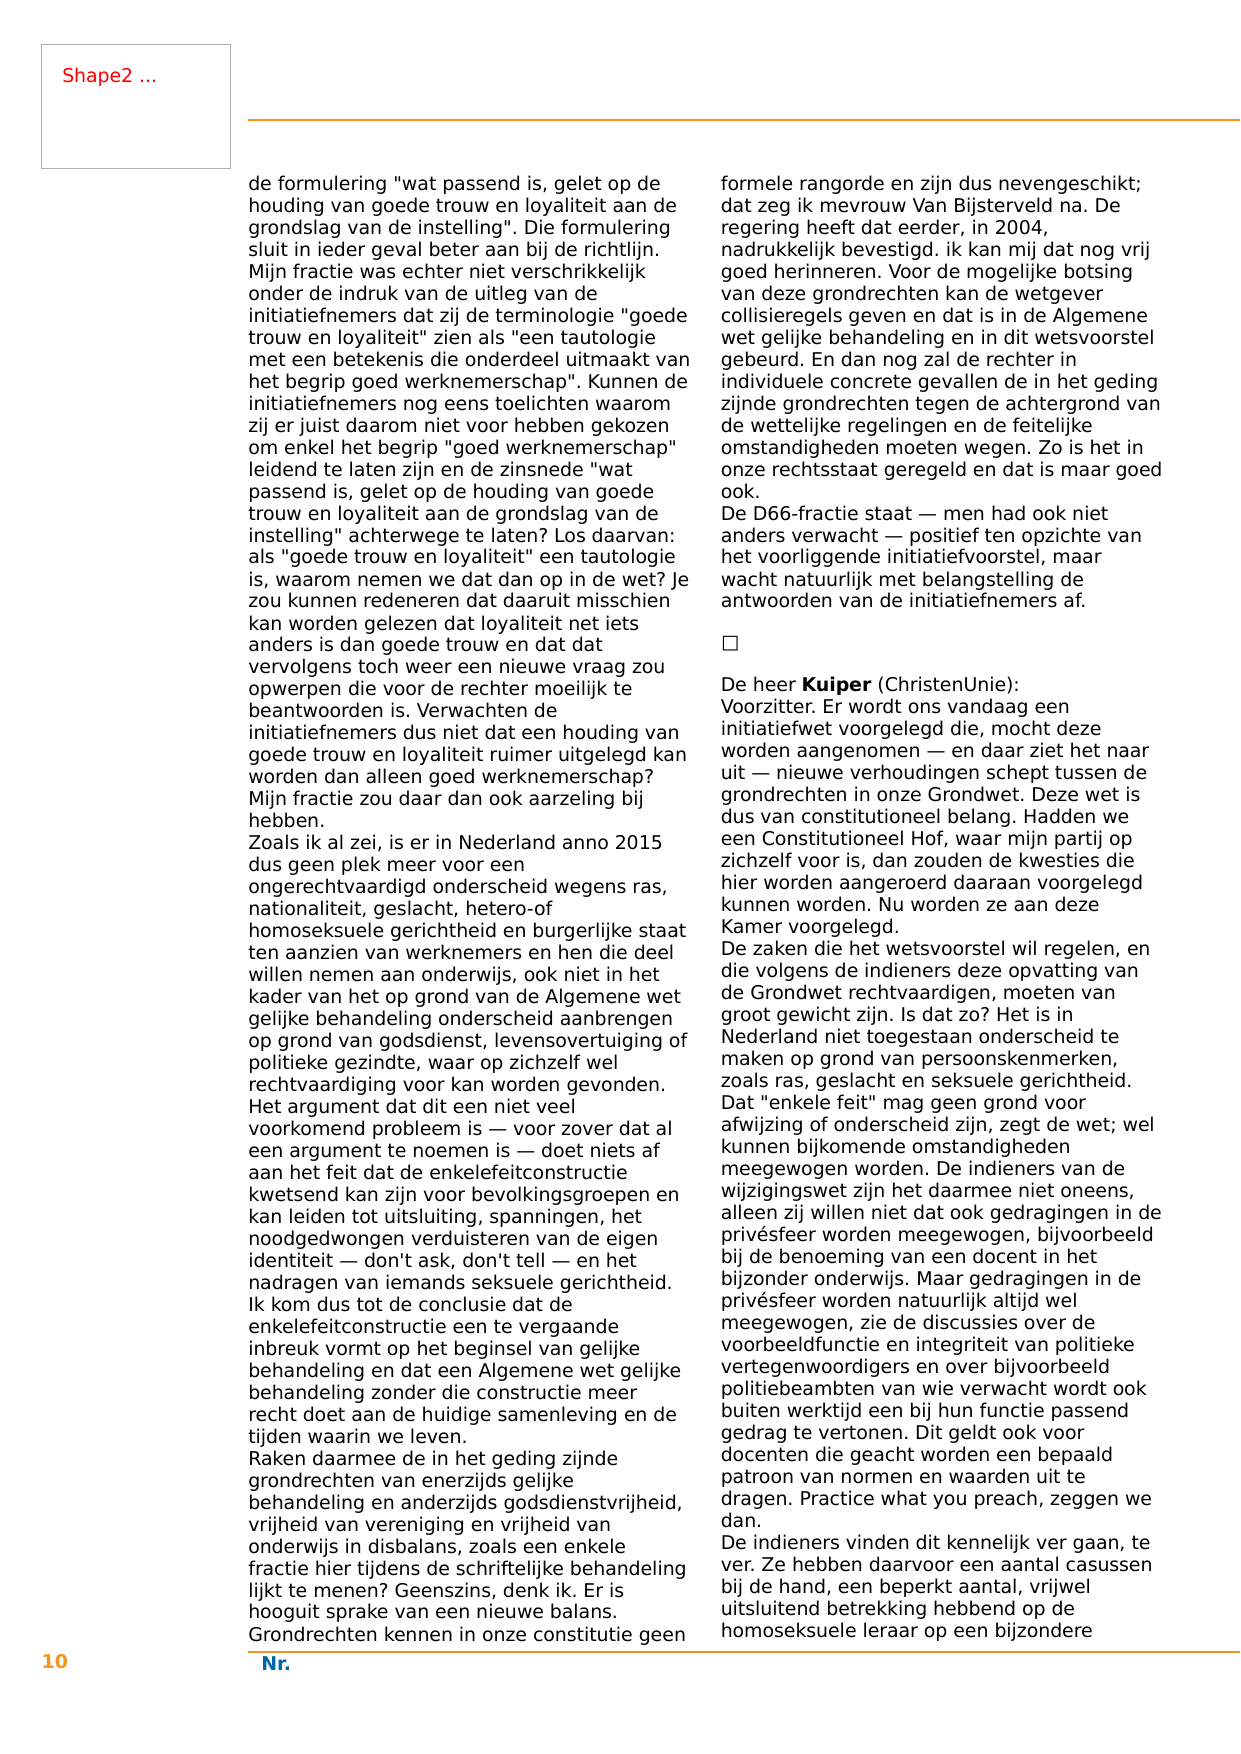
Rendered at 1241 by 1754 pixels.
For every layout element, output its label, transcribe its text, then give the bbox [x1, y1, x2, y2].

text De zaken die het wetsvoorstel wil regelen, en die volgens de indieners deze opvatting van de Grondwet rechtvaardigen, moeten van groot gewicht zijn. Is dat zo? Het is in Nederland niet toegestaan onderscheid te maken op grond van persoonskenmerken, zoals ras, geslacht en seksuele gerichtheid. Dat "enkele feit" mag geen grond voor afwijzing of onderscheid zijn, zegt de wet; wel kunnen bijkomende omstandigheden meegewogen worden. De indieners van de wijzigingswet zijn het daarmee niet oneens, alleen zij willen niet dat ook gedragingen in de privésfeer worden meegewogen, bijvoorbeeld bij de benoeming van een docent in het bijzonder onderwijs. Maar gedragingen in de privésfeer worden natuurlijk altijd wel meegewogen, zie de discussies over de voorbeeldfunctie en integriteit van politieke vertegenwoordigers en over bijvoorbeeld politiebeambten van wie verwacht wordt ook buiten werktijd een bij hun functie passend gedrag te vertonen. Dit geldt ook voor docenten die geacht worden een bepaald patroon van normen en waarden uit te dragen. Practice what you preach, zeggen we dan. [721, 938, 1163, 1532]
text De heer Kuiper (ChristenUnie): [721, 674, 1163, 696]
text De D66-fractie staat — men had ook niet anders verwacht — positief ten opzichte van het voorliggende initiatiefvoorstel, maar wacht natuurlijk met belangstelling de antwoorden van de initiatiefnemers af. [721, 502, 1163, 612]
text formele rangorde en zijn dus nevengeschikt; dat zeg ik mevrouw Van Bijsterveld na. De regering heeft dat eerder, in 2004, nadrukkelijk bevestigd. ik kan mij dat nog vrij goed herinneren. Voor de mogelijke botsing van deze grondrechten kan de wetgever collisieregels geven en dat is in de Algemene wet gelijke behandeling en in dit wetsvoorstel gebeurd. En dan nog zal de rechter in individuele concrete gevallen de in het geding zijnde grondrechten tegen de achtergrond van de wettelijke regelingen en de feitelijke omstandigheden moeten wegen. Zo is het in onze rechtsstaat geregeld en dat is maar goed ook. [721, 173, 1163, 502]
text De indieners vinden dit kennelijk ver gaan, te ver. Ze hebben daarvoor een aantal casussen bij de hand, een beperkt aantal, vrijwel uitsluitend betrekking hebbend op de homoseksuele leraar op een bijzondere [721, 1532, 1163, 1641]
text Voorzitter. Er wordt ons vandaag een initiatiefwet voorgelegd die, mocht deze worden aangenomen — en daar ziet het naar uit — nieuwe verhoudingen schept tussen de grondrechten in onze Grondwet. Deze wet is dus van constitutioneel belang. Hadden we een Constitutioneel Hof, waar mijn partij op zichzelf voor is, dan zouden de kwesties die hier worden aangeroerd daaraan voorgelegd kunnen worden. Nu worden ze aan deze Kamer voorgelegd. [721, 696, 1163, 938]
text ⬜ [721, 632, 1163, 654]
text Zoals ik al zei, is er in Nederland anno 2015 dus geen plek meer voor een ongerechtvaardigd onderscheid wegens ras, nationaliteit, geslacht, hetero-of homoseksuele gerichtheid en burgerlijke staat ten aanzien van werknemers en hen die deel willen nemen aan onderwijs, ook niet in het kader van het op grond van de Algemene wet gelijke behandeling onderscheid aanbrengen op grond van godsdienst, levensovertuiging of politieke gezindte, waar op zichzelf wel rechtvaardiging voor kan worden gevonden. Het argument dat dit een niet veel voorkomend probleem is — voor zover dat al een argument te noemen is — doet niets af aan het feit dat de enkelefeitconstructie kwetsend kan zijn voor bevolkingsgroepen en kan leiden tot uitsluiting, spanningen, het noodgedwongen verduisteren van de eigen identiteit — don't ask, don't tell — en het nadragen van iemands seksuele gerichtheid. Ik kom dus tot de conclusie dat de enkelefeitconstructie een te vergaande inbreuk vormt op het beginsel van gelijke behandeling en dat een Algemene wet gelijke behandeling zonder die constructie meer recht doet aan de huidige samenleving en de tijden waarin we leven. [248, 832, 691, 1448]
text Raken daarmee de in het geding zijnde grondrechten van enerzijds gelijke behandeling en anderzijds godsdienstvrijheid, vrijheid van vereniging en vrijheid van onderwijs in disbalans, zoals een enkele fractie hier tijdens de schriftelijke behandeling lijkt te menen? Geenszins, denk ik. Er is hooguit sprake van een nieuwe balans. Grondrechten kennen in onze constitutie geen [248, 1448, 691, 1645]
text de formulering "wat passend is, gelet op de houding van goede trouw en loyaliteit aan de grondslag van de instelling". Die formulering sluit in ieder geval beter aan bij de richtlijn. Mijn fractie was echter niet verschrikkelijk onder de indruk van de uitleg van de initiatiefnemers dat zij de terminologie "goede trouw en loyaliteit" zien als "een tautologie met een betekenis die onderdeel uitmaakt van het begrip goed werknemerschap". Kunnen de initiatiefnemers nog eens toelichten waarom zij er juist daarom niet voor hebben gekozen om enkel het begrip "goed werknemerschap" leidend te laten zijn en de zinsnede "wat passend is, gelet op de houding van goede trouw en loyaliteit aan de grondslag van de instelling" achterwege te laten? Los daarvan: als "goede trouw en loyaliteit" een tautologie is, waarom nemen we dat dan op in de wet? Je zou kunnen redeneren dat daaruit misschien kan worden gelezen dat loyaliteit net iets anders is dan goede trouw en dat dat vervolgens toch weer een nieuwe vraag zou opwerpen die voor de rechter moeilijk te beantwoorden is. Verwachten de initiatiefnemers dus niet dat een houding van goede trouw en loyaliteit ruimer uitgelegd kan worden dan alleen goed werknemerschap? Mijn fractie zou daar dan ook aarzeling bij hebben. [248, 173, 691, 832]
